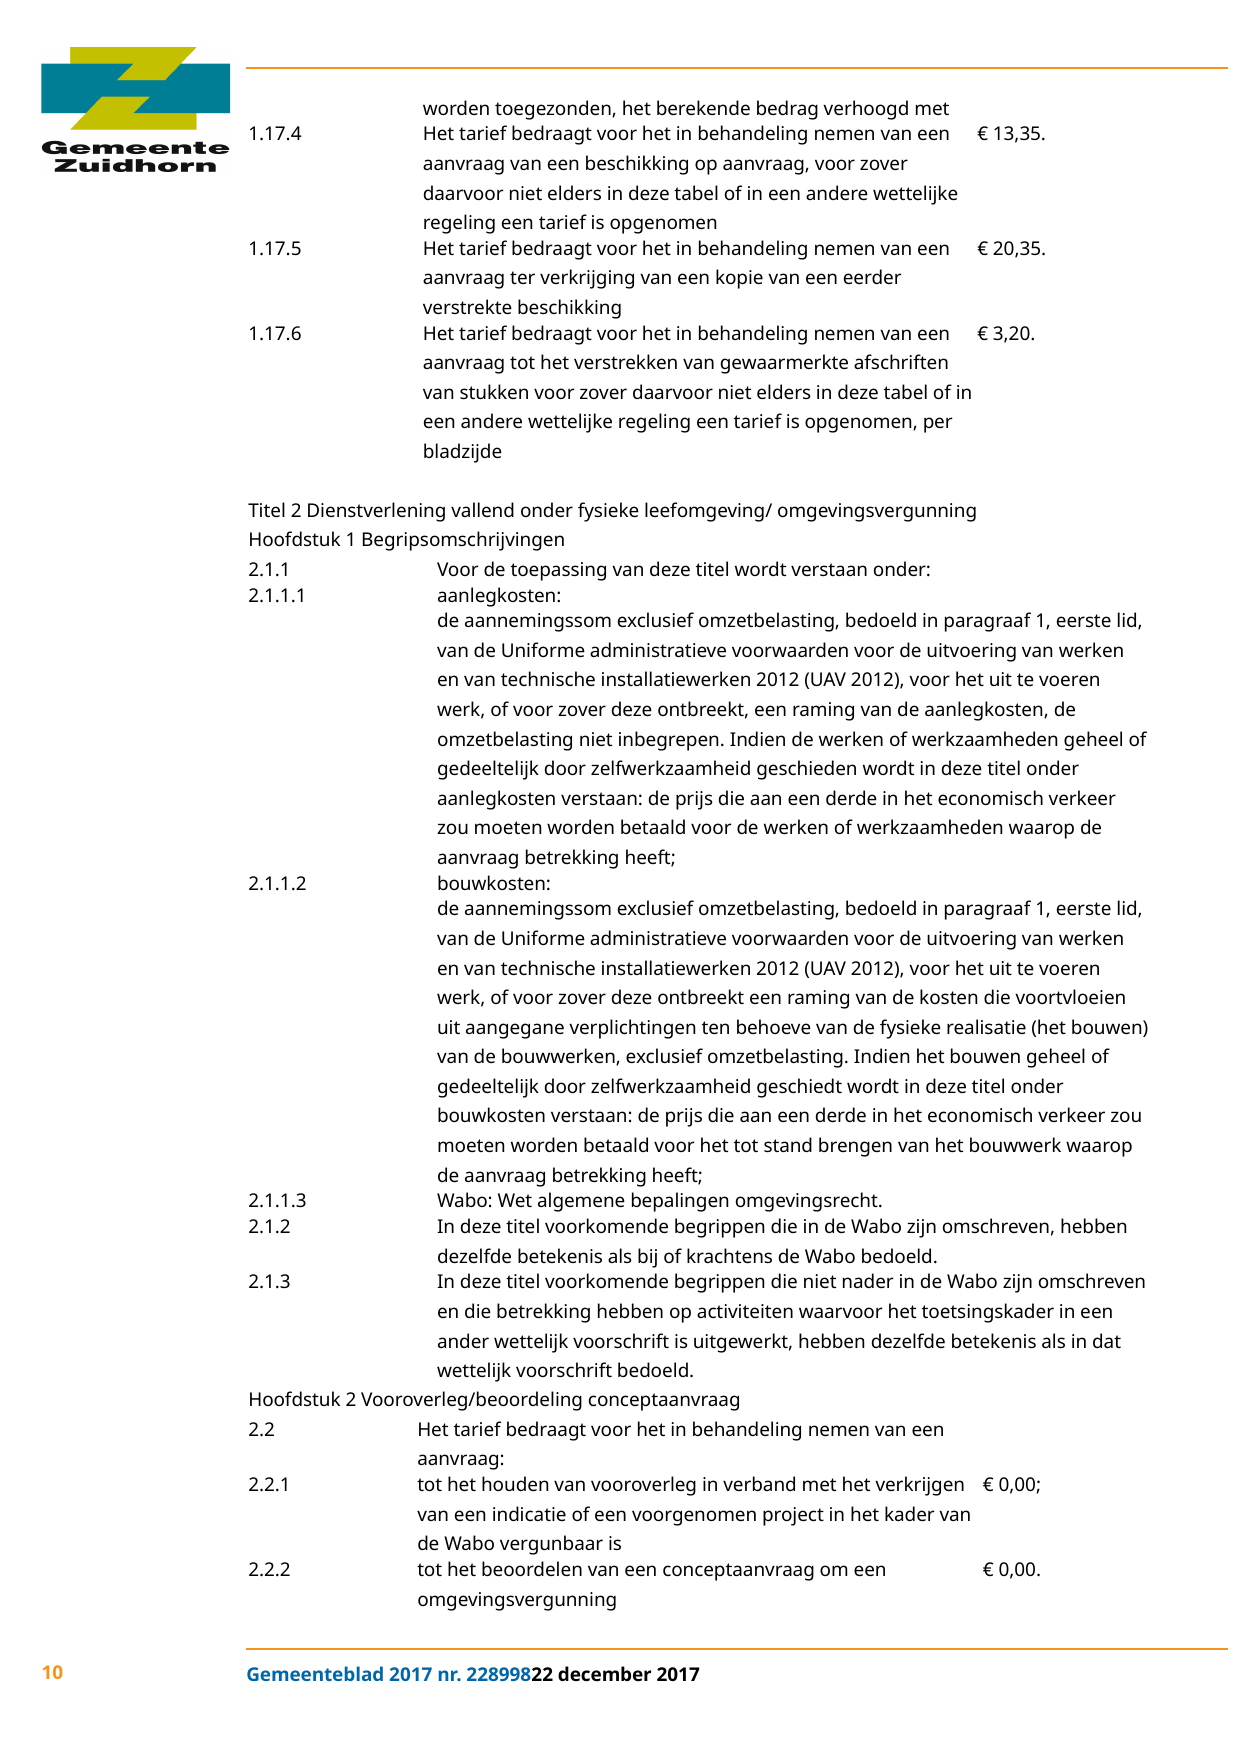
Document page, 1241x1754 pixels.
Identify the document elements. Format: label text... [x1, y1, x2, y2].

table_cell Het tarief bedraagt voor het in behandeling nemen van een aanvraag tot het verstrekken van gewaarmerkte afschriften van stukken voor zover daarvoor niet elders in deze tabel of in een andere wettelijke regeling een tarief is opgenomen, per bladzijde [423, 320, 977, 464]
table_cell 1.17.6 [248, 320, 423, 464]
picture [41, 47, 231, 172]
table_header Voor de toepassing van deze titel wordt verstaan onder: [437, 556, 1152, 582]
table_cell de aannemingssom exclusief omzetbelasting, bedoeld in paragraaf 1, eerste lid, van de Uniforme administratieve voorwaarden voor de uitvoering van werken en van technische installatiewerken 2012 (UAV 2012), voor het uit te voeren werk, of voor zover deze ontbreekt een raming van de kosten die voortvloeien uit aangegane verplichtingen ten behoeve van de fysieke realisatie (het bouwen) van de bouwwerken, exclusief omzetbelasting. Indien het bouwen geheel of gedeeltelijk door zelfwerkzaamheid geschiedt wordt in deze titel onder bouwkosten verstaan: de prijs die aan een derde in het economisch verkeer zou moeten worden betaald voor het tot stand brengen van het bouwwerk waarop de aanvraag betrekking heeft; [437, 896, 1152, 1188]
table_cell 1.17.4 [248, 121, 423, 235]
table_cell [248, 896, 437, 1188]
table_cell Het tarief bedraagt voor het in behandeling nemen van een aanvraag ter verkrijging van een kopie van een eerder verstrekte beschikking [423, 235, 977, 320]
table_cell 2.1.3 [248, 1269, 437, 1383]
table_cell 2.2.1 [248, 1471, 417, 1556]
table_cell de aannemingssom exclusief omzetbelasting, bedoeld in paragraaf 1, eerste lid, van de Uniforme administratieve voorwaarden voor de uitvoering van werken en van technische installatiewerken 2012 (UAV 2012), voor het uit te voeren werk, of voor zover deze ontbreekt, een raming van de aanlegkosten, de omzetbelasting niet inbegrepen. Indien de werken of werkzaamheden geheel of gedeeltelijk door zelfwerkzaamheid geschieden wordt in deze titel onder aanlegkosten verstaan: de prijs die aan een derde in het economisch verkeer zou moeten worden betaald voor de werken of werkzaamheden waarop de aanvraag betrekking heeft; [437, 608, 1152, 870]
table_header Het tarief bedraagt voor het in behandeling nemen van een aanvraag: [417, 1416, 983, 1471]
table_cell € 20,35. [977, 235, 1152, 320]
text Hoofdstuk 1 Begripsomschrijvingen [248, 526, 1152, 552]
table_cell In deze titel voorkomende begrippen die in de Wabo zijn omschreven, hebben dezelfde betekenis als bij of krachtens de Wabo bedoeld. [437, 1213, 1152, 1269]
table_cell tot het beoordelen van een conceptaanvraag om een omgevingsvergunning [417, 1556, 983, 1612]
table_cell 1.17.5 [248, 235, 423, 320]
table_cell € 0,00. [983, 1556, 1152, 1612]
table_header [983, 1416, 1152, 1471]
table_cell tot het houden van vooroverleg in verband met het verkrijgen van een indicatie of een voorgenomen project in het kader van de Wabo vergunbaar is [417, 1471, 983, 1556]
table_cell Het tarief bedraagt voor het in behandeling nemen van een aanvraag van een beschikking op aanvraag, voor zover daarvoor niet elders in deze tabel of in een andere wettelijke regeling een tarief is opgenomen [423, 121, 977, 235]
table_cell bouwkosten: [437, 870, 1152, 896]
table_header 2.2 [248, 1416, 417, 1471]
table_cell In deze titel voorkomende begrippen die niet nader in de Wabo zijn omschreven en die betrekking hebben op activiteiten waarvoor het toetsingskader in een ander wettelijk voorschrift is uitgewerkt, hebben dezelfde betekenis als in dat wettelijk voorschrift bedoeld. [437, 1269, 1152, 1383]
table_cell [977, 95, 1152, 121]
text Hoofdstuk 2 Vooroverleg/beoordeling conceptaanvraag [248, 1386, 1152, 1412]
table_cell 2.1.1.3 [248, 1188, 437, 1213]
table_header 2.1.1 [248, 556, 437, 582]
table_cell 2.1.2 [248, 1213, 437, 1269]
text Titel 2 Dienstverlening vallend onder fysieke leefomgeving/ omgevingsvergunning [248, 497, 1152, 522]
table_cell € 0,00; [983, 1471, 1152, 1556]
table_cell [248, 608, 437, 870]
table_cell [248, 95, 423, 121]
table_cell worden toegezonden, het berekende bedrag verhoogd met [423, 95, 977, 121]
table_cell aanlegkosten: [437, 582, 1152, 607]
table_cell 2.2.2 [248, 1556, 417, 1612]
table_cell 2.1.1.2 [248, 870, 437, 896]
table_cell 2.1.1.1 [248, 582, 437, 607]
table_cell € 13,35. [977, 121, 1152, 235]
table_cell € 3,20. [977, 320, 1152, 464]
table_cell Wabo: Wet algemene bepalingen omgevingsrecht. [437, 1188, 1152, 1213]
